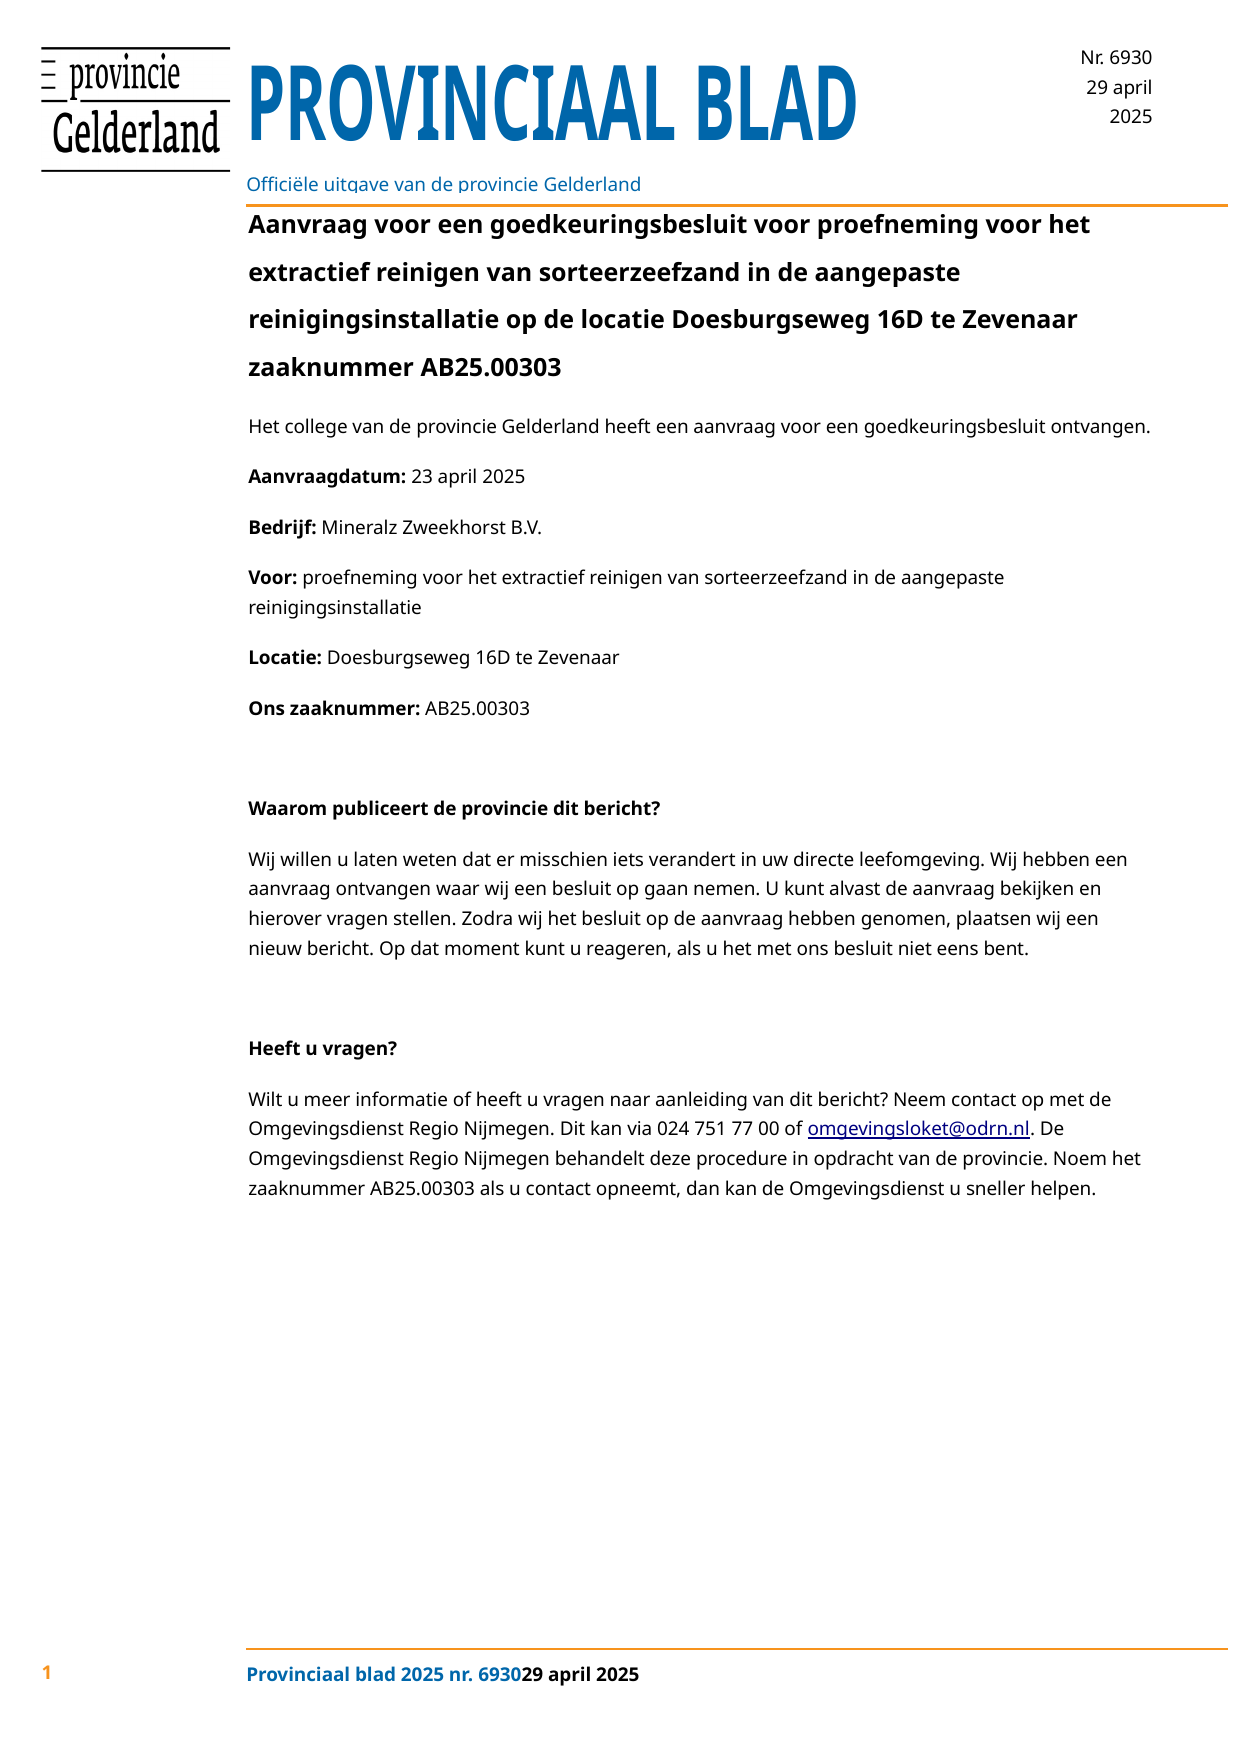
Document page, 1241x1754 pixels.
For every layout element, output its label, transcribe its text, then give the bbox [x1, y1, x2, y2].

picture [41, 47, 231, 172]
text Aanvraag voor een goedkeuringsbesluit voor proefneming voor het extractief reinigen van sorteerzeefzand in de aangepaste reinigingsinstallatie op de locatie Doesburgseweg 16D te Zevenaar zaaknummer AB25.00303 [248, 207, 1152, 384]
text Het college van de provincie Gelderland heeft een aanvraag voor een goedkeuringsbesluit ontvangen. [248, 413, 1152, 439]
text Locatie: Doesburgseweg 16D te Zevenaar [248, 644, 1152, 670]
text Waarom publiceert de provincie dit bericht? [248, 796, 1152, 821]
text Wij willen u laten weten dat er misschien iets verandert in uw directe leefomgeving. Wij hebben een aanvraag ontvangen waar wij een besluit op gaan nemen. U kunt alvast de aanvraag bekijken en hierover vragen stellen. Zodra wij het besluit op de aanvraag hebben genomen, plaatsen wij een nieuw bericht. Op dat moment kunt u reageren, als u het met ons besluit niet eens bent. [248, 846, 1152, 961]
text Aanvraagdatum: 23 april 2025 [248, 463, 1152, 489]
text Bedrijf: Mineralz Zweekhorst B.V. [248, 514, 1152, 540]
text Heeft u vragen? [248, 1036, 1152, 1061]
text Wilt u meer informatie of heeft u vragen naar aanleiding van dit bericht? Neem contact op met de Omgevingsdienst Regio Nijmegen. Dit kan via 024 751 77 00 of omgevingsloket@odrn.nl. De Omgevingsdienst Regio Nijmegen behandelt deze procedure in opdracht van de provincie. Noem het zaaknummer AB25.00303 als u contact opneemt, dan kan de Omgevingsdienst u sneller helpen. [248, 1086, 1152, 1201]
text Voor: proefneming voor het extractief reinigen van sorteerzeefzand in de aangepaste reinigingsinstallatie [248, 564, 1152, 620]
text Ons zaaknummer: AB25.00303 [248, 695, 1152, 721]
